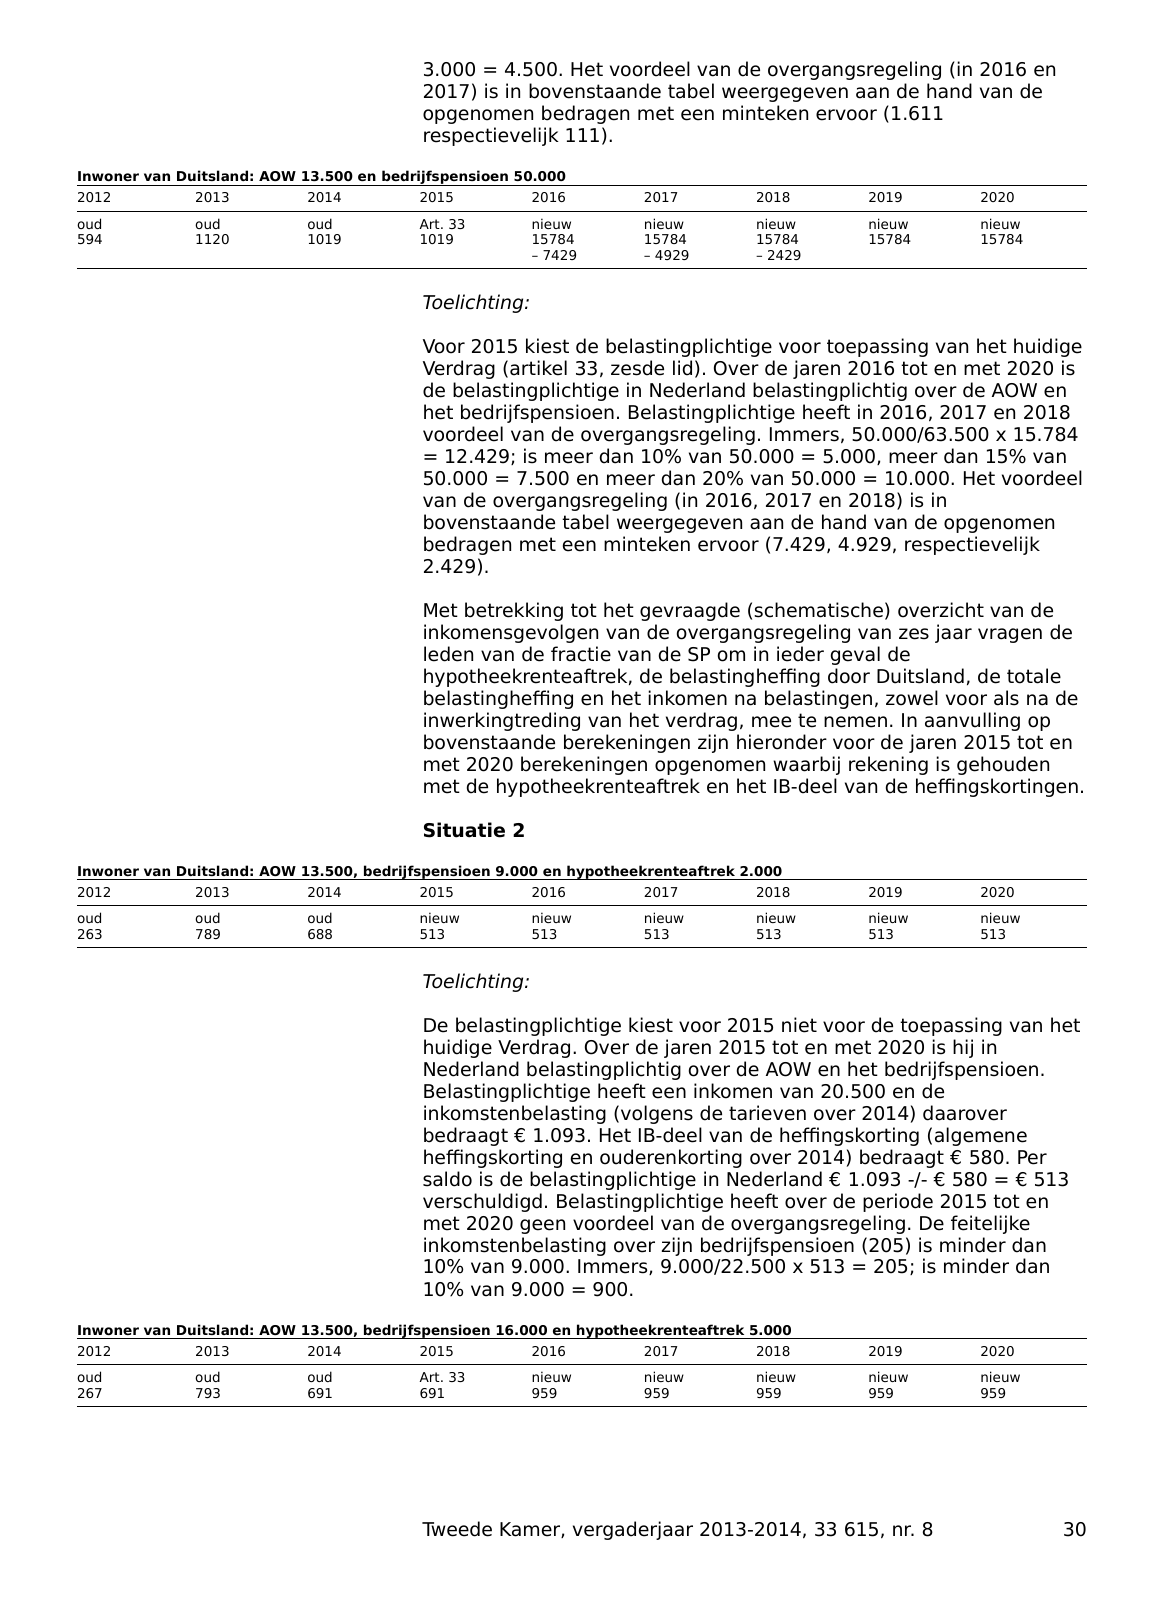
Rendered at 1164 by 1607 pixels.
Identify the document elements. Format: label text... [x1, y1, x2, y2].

text Voor 2015 kiest de belastingplichtige voor toepassing van het huidige Verdrag (artikel 33, zesde lid). Over de jaren 2016 tot en met 2020 is de belastingplichtige in Nederland belastingplichtig over de AOW en het bedrijfspensioen. Belastingplichtige heeft in 2016, 2017 en 2018 voordeel van de overgangsregeling. Immers, 50.000/63.500 x 15.784 = 12.429; is meer dan 10% van 50.000 = 5.000, meer dan 15% van 50.000 = 7.500 en meer dan 20% van 50.000 = 10.000. Het voordeel van de overgangsregeling (in 2016, 2017 en 2018) is in bovenstaande tabel weergegeven aan de hand van de opgenomen bedragen met een minteken ervoor (7.429, 4.929, respectievelijk 2.429). [422, 336, 1087, 577]
table_cell Art. 33 [413, 212, 526, 232]
table_cell nieuw [862, 212, 974, 232]
table_cell 2018 [750, 186, 862, 211]
table_cell 959 [750, 1386, 862, 1406]
table_cell oud [189, 212, 301, 232]
table_cell nieuw [413, 906, 526, 927]
table_cell nieuw [750, 906, 862, 927]
table_cell nieuw [750, 1365, 862, 1386]
table_cell 959 [526, 1386, 638, 1406]
table_cell nieuw [526, 906, 638, 927]
text Met betrekking tot het gevraagde (schematische) overzicht van de inkomensgevolgen van de overgangsregeling van zes jaar vragen de leden van de fractie van de SP om in ieder geval de hypotheekrenteaftrek, de belastingheffing door Duitsland, de totale belastingheffing en het inkomen na belastingen, zowel voor als na de inwerkingtreding van het verdrag, mee te nemen. In aanvulling op bovenstaande berekeningen zijn hieronder voor de jaren 2015 tot en met 2020 berekeningen opgenomen waarbij rekening is gehouden met de hypotheekrenteaftrek en het IB-deel van de heffingskortingen. [422, 600, 1087, 797]
table_cell oud [77, 212, 189, 232]
table_cell oud [189, 906, 301, 927]
table_cell 1120 [189, 232, 301, 268]
table_cell oud [301, 1365, 413, 1386]
table_cell 513 [974, 927, 1087, 947]
table_cell nieuw [750, 212, 862, 232]
table_cell 2012 [77, 880, 189, 905]
table_cell 2013 [189, 186, 301, 211]
table_cell 2019 [862, 1339, 974, 1364]
table_cell nieuw [862, 1365, 974, 1386]
table_cell nieuw [526, 212, 638, 232]
table_cell 959 [974, 1386, 1087, 1406]
table_cell 2012 [77, 1339, 189, 1364]
table_cell 2013 [189, 1339, 301, 1364]
subtitle Toelichting: [422, 971, 1087, 992]
table_cell 15784 [862, 232, 974, 268]
subtitle Toelichting: [422, 292, 1087, 313]
table_cell 15784 [974, 232, 1087, 268]
table_cell 2018 [750, 1339, 862, 1364]
table_cell 2019 [862, 880, 974, 905]
table_cell 793 [189, 1386, 301, 1406]
table_cell 15784 – 7429 [526, 232, 638, 268]
table_cell 789 [189, 927, 301, 947]
table_cell 2014 [301, 1339, 413, 1364]
table_cell 513 [750, 927, 862, 947]
table_cell 513 [526, 927, 638, 947]
table_cell 2020 [974, 186, 1087, 211]
table_cell 959 [638, 1386, 750, 1406]
table_cell 1019 [413, 232, 526, 268]
table_cell nieuw [638, 906, 750, 927]
table_cell 2017 [638, 880, 750, 905]
table_cell 2020 [974, 880, 1087, 905]
table_cell 2015 [413, 1339, 526, 1364]
table_cell nieuw [974, 1365, 1087, 1386]
table_cell 691 [301, 1386, 413, 1406]
table_header Inwoner van Duitsland: AOW 13.500 en bedrijfspensioen 50.000 [77, 169, 1087, 184]
table_cell oud [77, 906, 189, 927]
table_cell nieuw [974, 212, 1087, 232]
table_cell 2016 [526, 1339, 638, 1364]
text 3.000 = 4.500. Het voordeel van de overgangsregeling (in 2016 en 2017) is in bovenstaande tabel weergegeven aan de hand van de opgenomen bedragen met een minteken ervoor (1.611 respectievelijk 111). [422, 59, 1087, 147]
table_cell 1019 [301, 232, 413, 268]
table_cell 513 [413, 927, 526, 947]
table_cell 2019 [862, 186, 974, 211]
table_cell 2014 [301, 880, 413, 905]
table_cell 2013 [189, 880, 301, 905]
table_cell oud [301, 212, 413, 232]
table_cell 2017 [638, 186, 750, 211]
table_cell 513 [638, 927, 750, 947]
table_cell oud [77, 1365, 189, 1386]
table_cell nieuw [526, 1365, 638, 1386]
table_cell 2018 [750, 880, 862, 905]
table_cell 688 [301, 927, 413, 947]
subtitle Situatie 2 [422, 820, 1087, 842]
table_cell 691 [413, 1386, 526, 1406]
table_cell oud [301, 906, 413, 927]
table_cell nieuw [862, 906, 974, 927]
table_cell 2016 [526, 186, 638, 211]
table_cell 2015 [413, 880, 526, 905]
table_cell 959 [862, 1386, 974, 1406]
table_cell 2012 [77, 186, 189, 211]
table_cell 15784 – 2429 [750, 232, 862, 268]
table_cell 2014 [301, 186, 413, 211]
table_cell 15784 – 4929 [638, 232, 750, 268]
table_cell 2016 [526, 880, 638, 905]
table_cell 2015 [413, 186, 526, 211]
table_header Inwoner van Duitsland: AOW 13.500, bedrijfspensioen 16.000 en hypotheekrenteaftrek 5.000 [77, 1322, 1087, 1338]
table_cell Art. 33 [413, 1365, 526, 1386]
text De belastingplichtige kiest voor 2015 niet voor de toepassing van het huidige Verdrag. Over de jaren 2015 tot en met 2020 is hij in Nederland belastingplichtig over de AOW en het bedrijfspensioen. Belastingplichtige heeft een inkomen van 20.500 en de inkomstenbelasting (volgens de tarieven over 2014) daarover bedraagt € 1.093. Het IB-deel van de heffingskorting (algemene heffingskorting en ouderenkorting over 2014) bedraagt € 580. Per saldo is de belastingplichtige in Nederland € 1.093 -/- € 580 = € 513 verschuldigd. Belastingplichtige heeft over de periode 2015 tot en met 2020 geen voordeel van de overgangsregeling. De feitelijke inkomstenbelasting over zijn bedrijfspensioen (205) is minder dan 10% van 9.000. Immers, 9.000/22.500 x 513 = 205; is minder dan 10% van 9.000 = 900. [422, 1015, 1087, 1300]
table_cell 267 [77, 1386, 189, 1406]
table_cell nieuw [638, 212, 750, 232]
table_cell 513 [862, 927, 974, 947]
table_cell nieuw [974, 906, 1087, 927]
table_header Inwoner van Duitsland: AOW 13.500, bedrijfspensioen 9.000 en hypotheekrenteaftrek 2.000 [77, 864, 1087, 879]
table_cell oud [189, 1365, 301, 1386]
table_cell 594 [77, 232, 189, 268]
table_cell 263 [77, 927, 189, 947]
table_cell 2020 [974, 1339, 1087, 1364]
table_cell nieuw [638, 1365, 750, 1386]
table_cell 2017 [638, 1339, 750, 1364]
